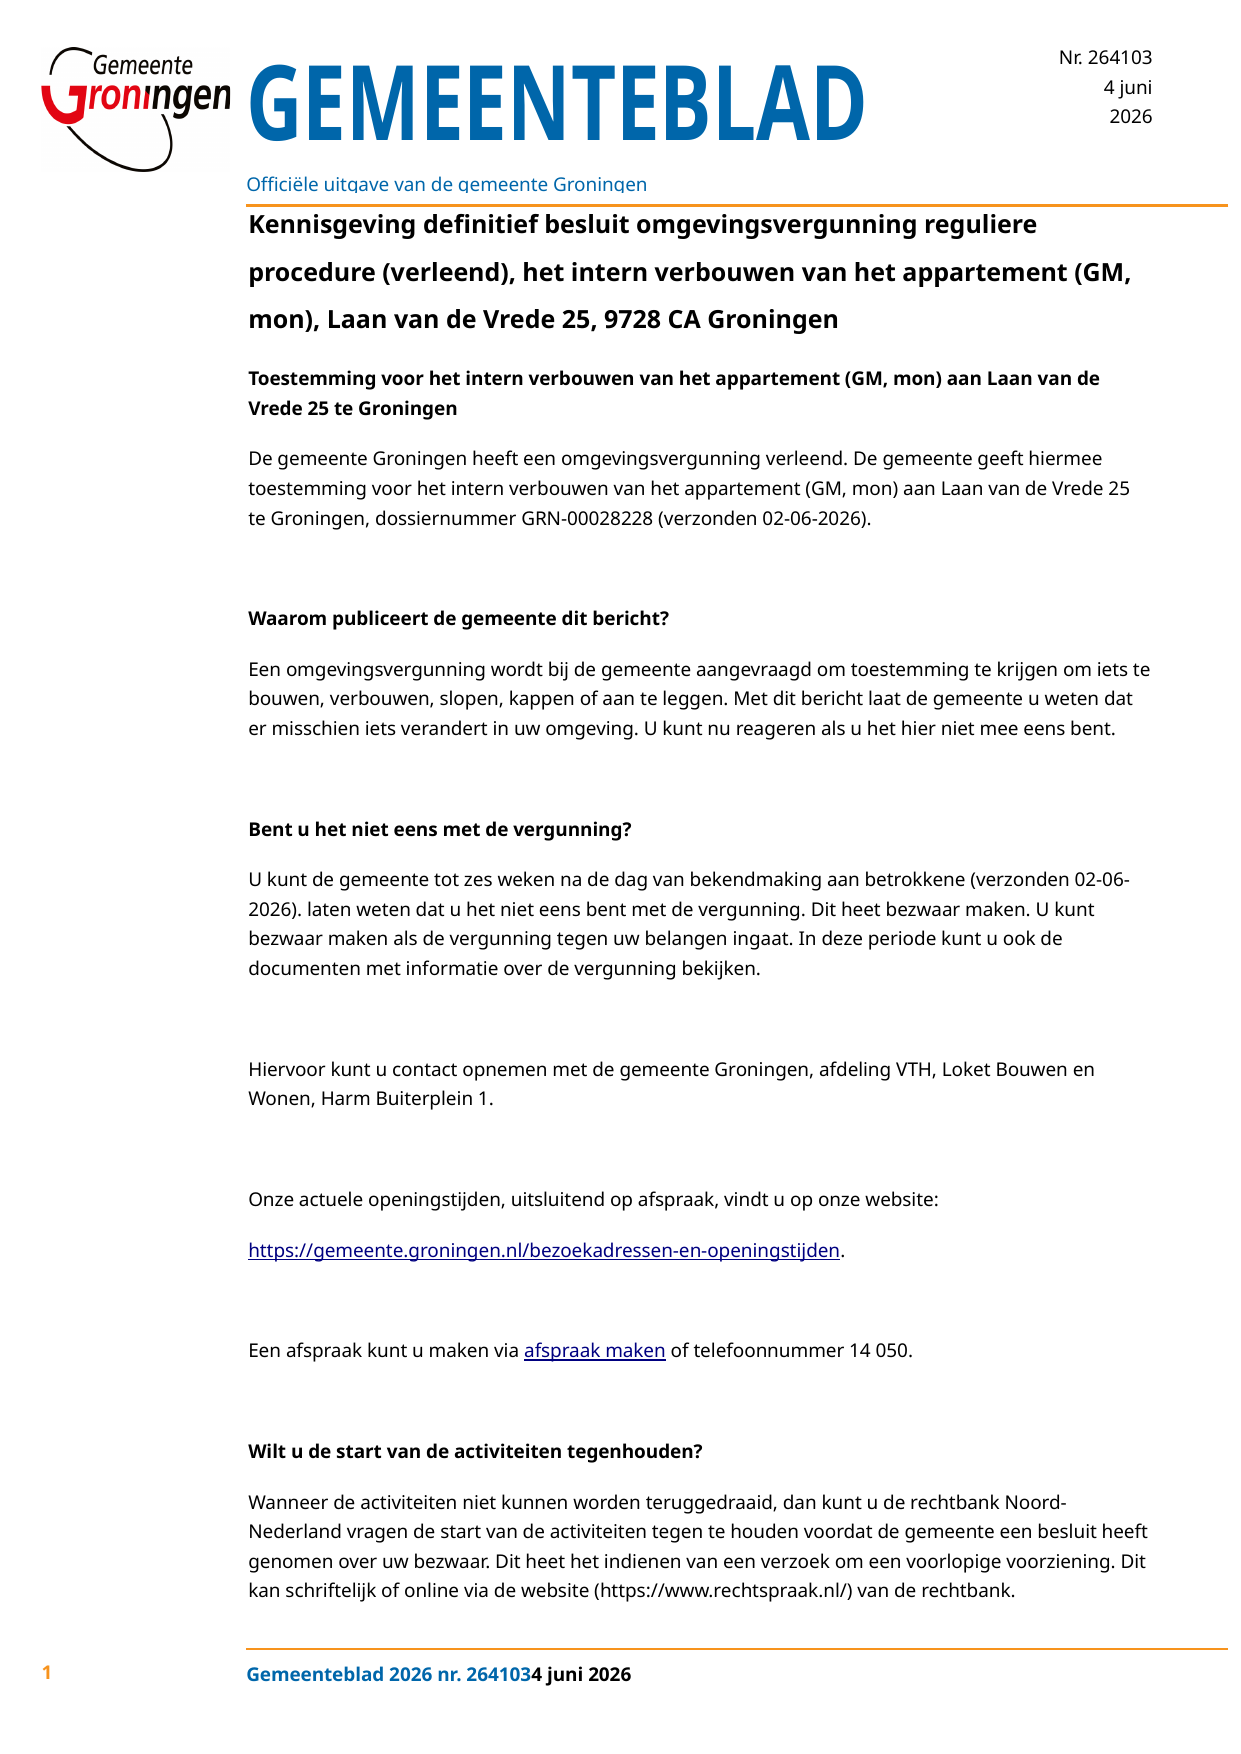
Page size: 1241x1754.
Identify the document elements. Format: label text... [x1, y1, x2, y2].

text Bent u het niet eens met de vergunning? [248, 816, 1152, 842]
text Waarom publiceert de gemeente dit bericht? [248, 606, 1152, 631]
text Wanneer de activiteiten niet kunnen worden teruggedraaid, dan kunt u de rechtbank Noord-Nederland vragen de start van de activiteiten tegen te houden voordat de gemeente een besluit heeft genomen over uw bezwaar. Dit heet het indienen van een verzoek om een voorlopige voorziening. Dit kan schriftelijk of online via de website (https://www.rechtspraak.nl/) van de rechtbank. [248, 1489, 1152, 1603]
text Een afspraak kunt u maken via afspraak maken of telefoonnummer 14 050. [248, 1338, 1152, 1363]
text Toestemming voor het intern verbouwen van het appartement (GM, mon) aan Laan van de Vrede 25 te Groningen [248, 366, 1152, 421]
text U kunt de gemeente tot zes weken na de dag van bekendmaking aan betrokkene (verzonden 02-06-2026). laten weten dat u het niet eens bent met de vergunning. Dit heet bezwaar maken. U kunt bezwaar maken als de vergunning tegen uw belangen ingaat. In deze periode kunt u ook de documenten met informatie over de vergunning bekijken. [248, 866, 1152, 981]
text Hiervoor kunt u contact opnemen met de gemeente Groningen, afdeling VTH, Loket Bouwen en Wonen, Harm Buiterplein 1. [248, 1056, 1152, 1111]
text Kennisgeving definitief besluit omgevingsvergunning reguliere procedure (verleend), het intern verbouwen van het appartement (GM, mon), Laan van de Vrede 25, 9728 CA Groningen [248, 207, 1152, 336]
text Onze actuele openingstijden, uitsluitend op afspraak, vindt u op onze website: [248, 1186, 1152, 1212]
picture [41, 47, 231, 172]
text Een omgevingsvergunning wordt bij de gemeente aangevraagd om toestemming te krijgen om iets te bouwen, verbouwen, slopen, kappen of aan te leggen. Met dit bericht laat de gemeente u weten dat er misschien iets verandert in uw omgeving. U kunt nu reageren als u het hier niet mee eens bent. [248, 656, 1152, 741]
text https://gemeente.groningen.nl/bezoekadressen-en-openingstijden. [248, 1237, 1152, 1262]
text De gemeente Groningen heeft een omgevingsvergunning verleend. De gemeente geeft hiermee toestemming voor het intern verbouwen van het appartement (GM, mon) aan Laan van de Vrede 25 te Groningen, dossiernummer GRN-00028228 (verzonden 02-06-2026). [248, 446, 1152, 530]
text Wilt u de start van de activiteiten tegenhouden? [248, 1438, 1152, 1464]
